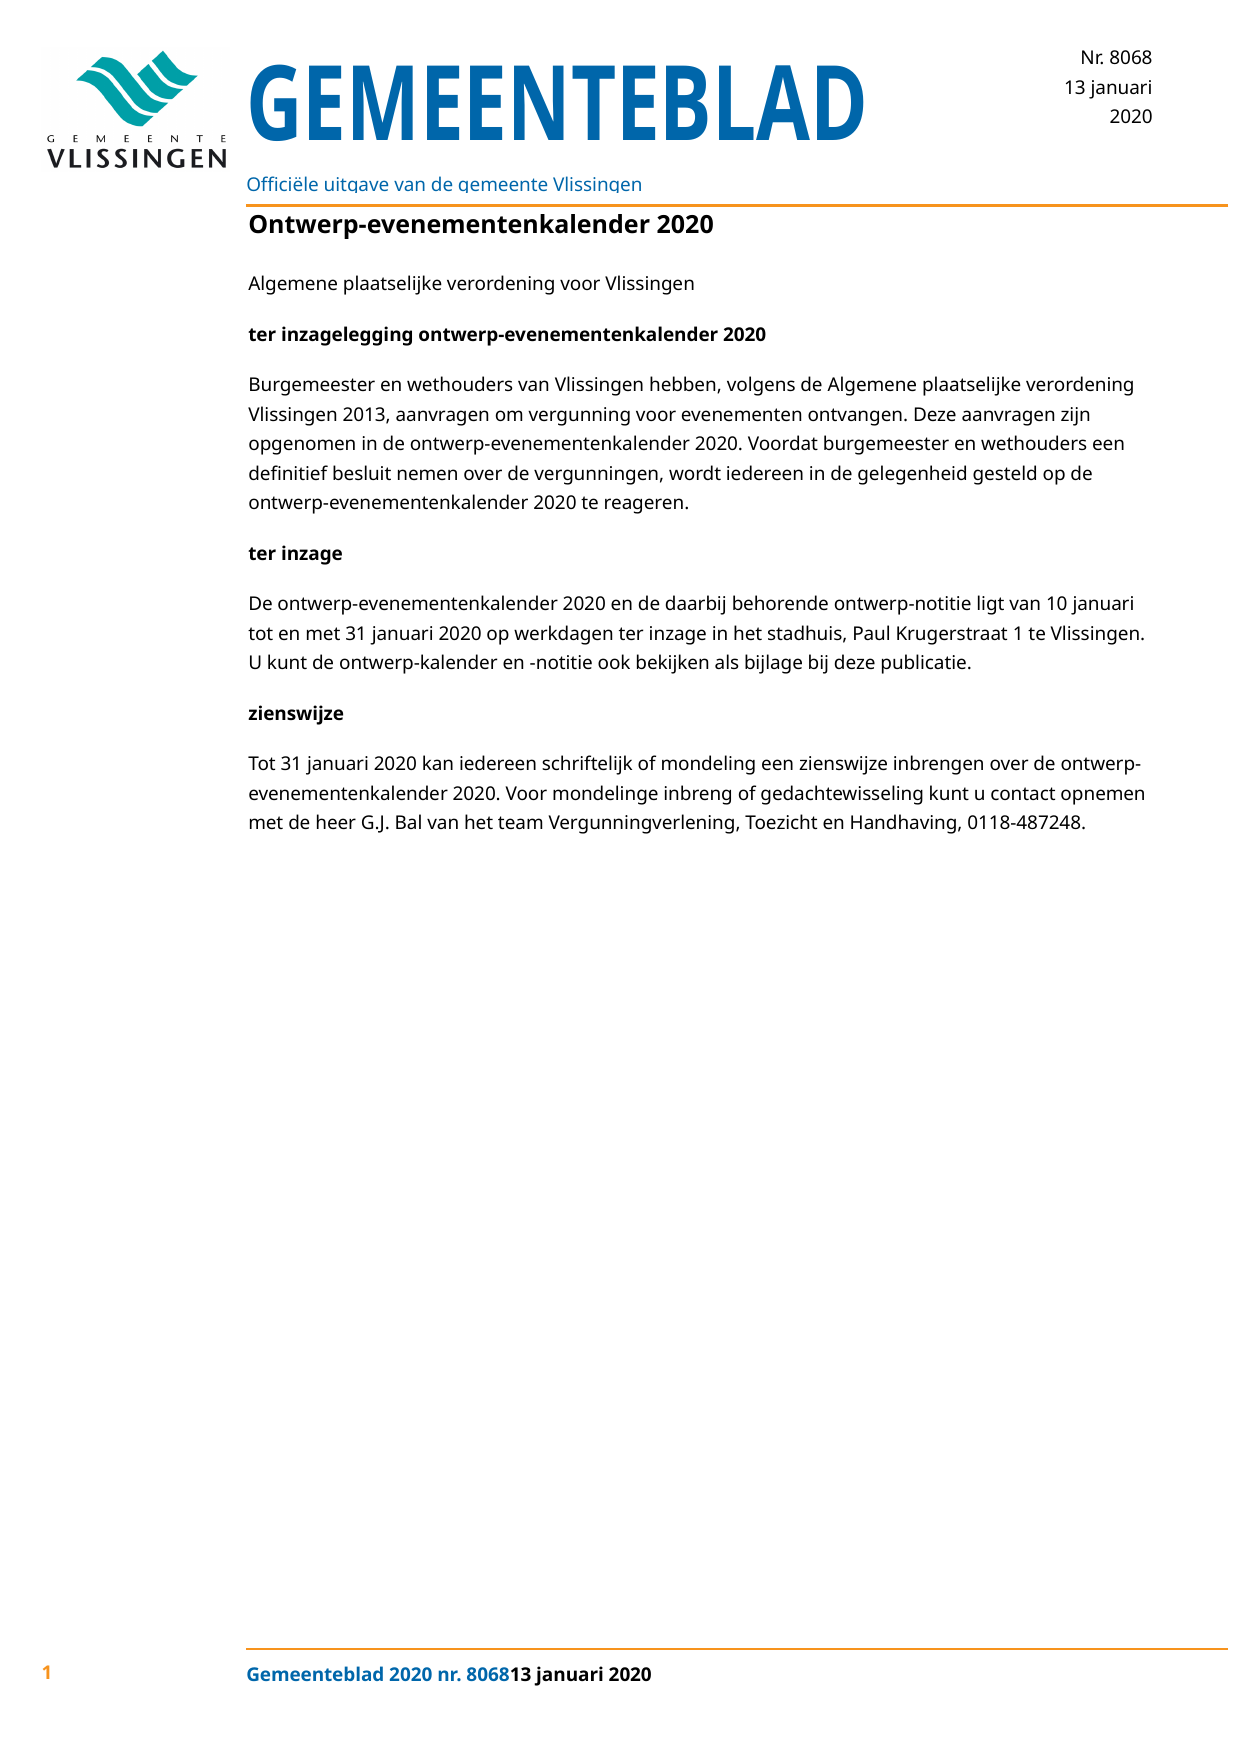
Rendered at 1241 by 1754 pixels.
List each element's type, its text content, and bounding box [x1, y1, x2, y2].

text zienswijze [248, 700, 1152, 726]
text Ontwerp-evenementenkalender 2020 [248, 207, 1152, 241]
text Algemene plaatselijke verordening voor Vlissingen [248, 270, 1152, 296]
text Tot 31 januari 2020 kan iedereen schriftelijk of mondeling een zienswijze inbrengen over de ontwerp-evenementenkalender 2020. Voor mondelinge inbreng of gedachtewisseling kunt u contact opnemen met de heer G.J. Bal van het team Vergunningverlening, Toezicht en Handhaving, 0118-487248. [248, 750, 1152, 835]
text De ontwerp-evenementenkalender 2020 en de daarbij behorende ontwerp-notitie ligt van 10 januari tot en met 31 januari 2020 op werkdagen ter inzage in het stadhuis, Paul Krugerstraat 1 te Vlissingen. U kunt de ontwerp-kalender en -notitie ook bekijken als bijlage bij deze publicatie. [248, 590, 1152, 675]
picture [41, 47, 231, 172]
text ter inzagelegging ontwerp-evenementenkalender 2020 [248, 321, 1152, 346]
text Burgemeester en wethouders van Vlissingen hebben, volgens de Algemene plaatselijke verordening Vlissingen 2013, aanvragen om vergunning voor evenementen ontvangen. Deze aanvragen zijn opgenomen in de ontwerp-evenementenkalender 2020. Voordat burgemeester en wethouders een definitief besluit nemen over de vergunningen, wordt iedereen in de gelegenheid gesteld op de ontwerp-evenementenkalender 2020 te reageren. [248, 371, 1152, 515]
text ter inzage [248, 540, 1152, 566]
